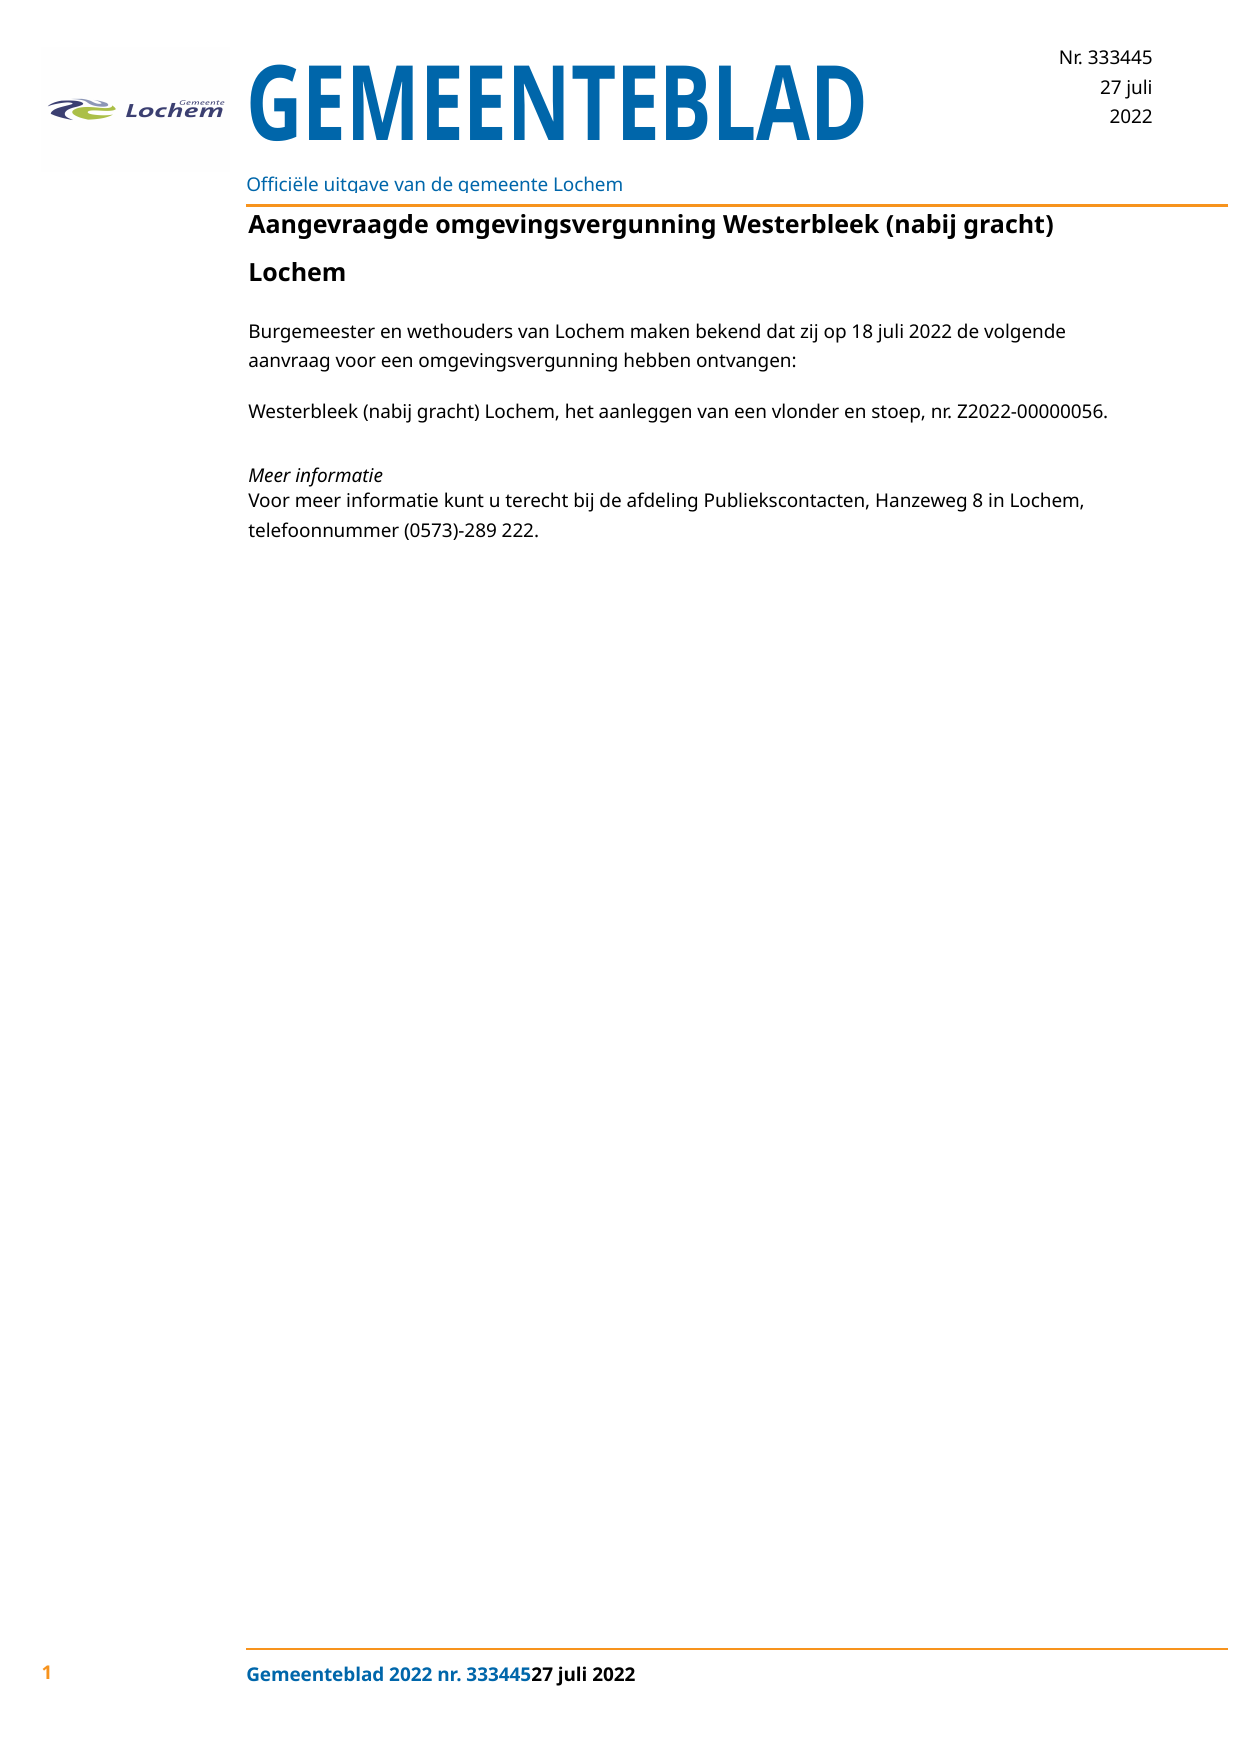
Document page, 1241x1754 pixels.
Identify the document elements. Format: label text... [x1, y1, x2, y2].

text Meer informatie [248, 462, 1152, 488]
text Burgemeester en wethouders van Lochem maken bekend dat zij op 18 juli 2022 de volgende aanvraag voor een omgevingsvergunning hebben ontvangen: [248, 318, 1152, 373]
picture [41, 47, 231, 172]
text Aangevraagde omgevingsvergunning Westerbleek (nabij gracht) Lochem [248, 207, 1152, 288]
text Voor meer informatie kunt u terecht bij de afdeling Publiekscontacten, Hanzeweg 8 in Lochem, telefoonnummer (0573)-289 222. [248, 488, 1152, 543]
text Westerbleek (nabij gracht) Lochem, het aanleggen van een vlonder en stoep, nr. Z2022-00000056. [248, 398, 1152, 424]
